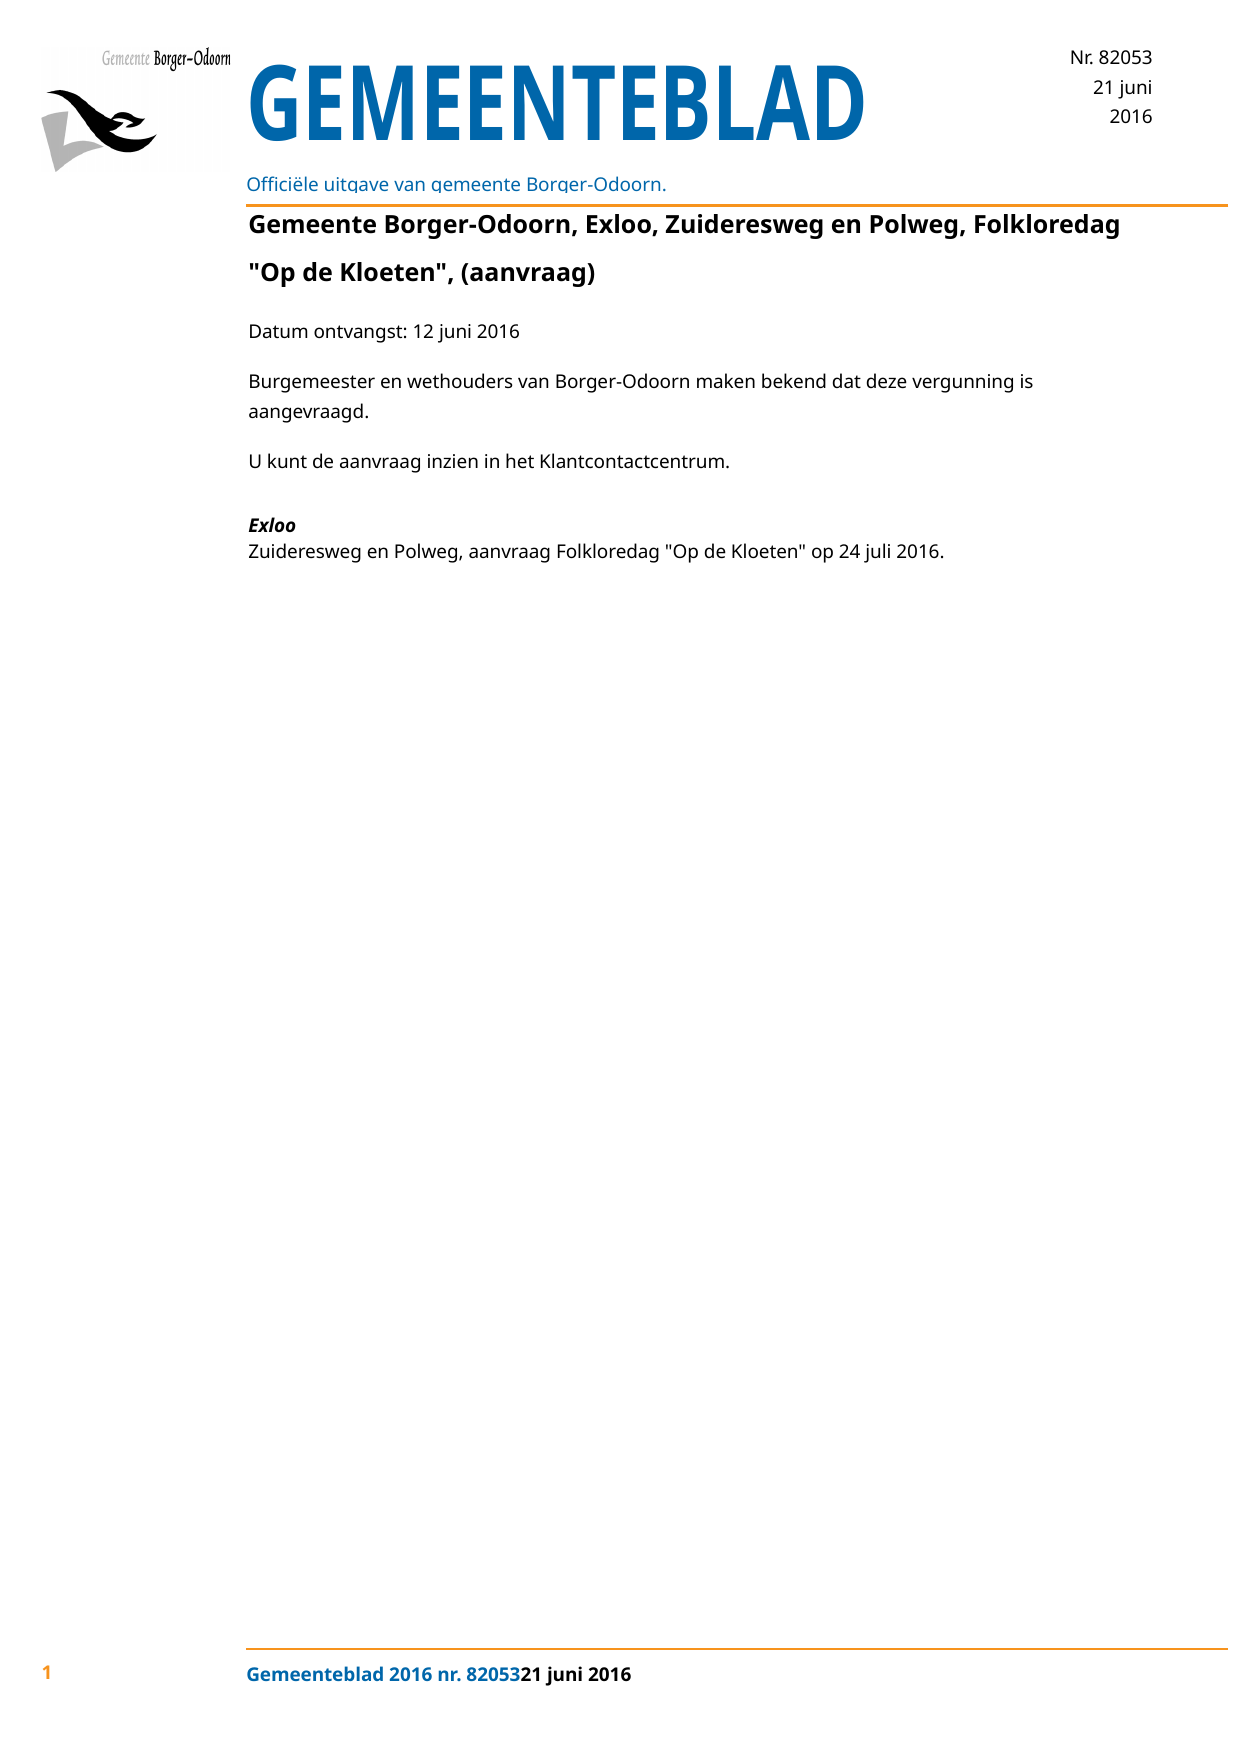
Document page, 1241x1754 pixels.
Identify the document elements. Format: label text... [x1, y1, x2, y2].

picture [41, 47, 231, 172]
text Gemeente Borger-Odoorn, Exloo, Zuideresweg en Polweg, Folkloredag "Op de Kloeten", (aanvraag) [248, 207, 1152, 288]
text Exloo [248, 512, 1152, 538]
text U kunt de aanvraag inzien in het Klantcontactcentrum. [248, 448, 1152, 474]
text Datum ontvangst: 12 juni 2016 [248, 318, 1152, 344]
text Burgemeester en wethouders van Borger-Odoorn maken bekend dat deze vergunning is aangevraagd. [248, 368, 1152, 424]
text Zuideresweg en Polweg, aanvraag Folkloredag "Op de Kloeten" op 24 juli 2016. [248, 538, 1152, 564]
